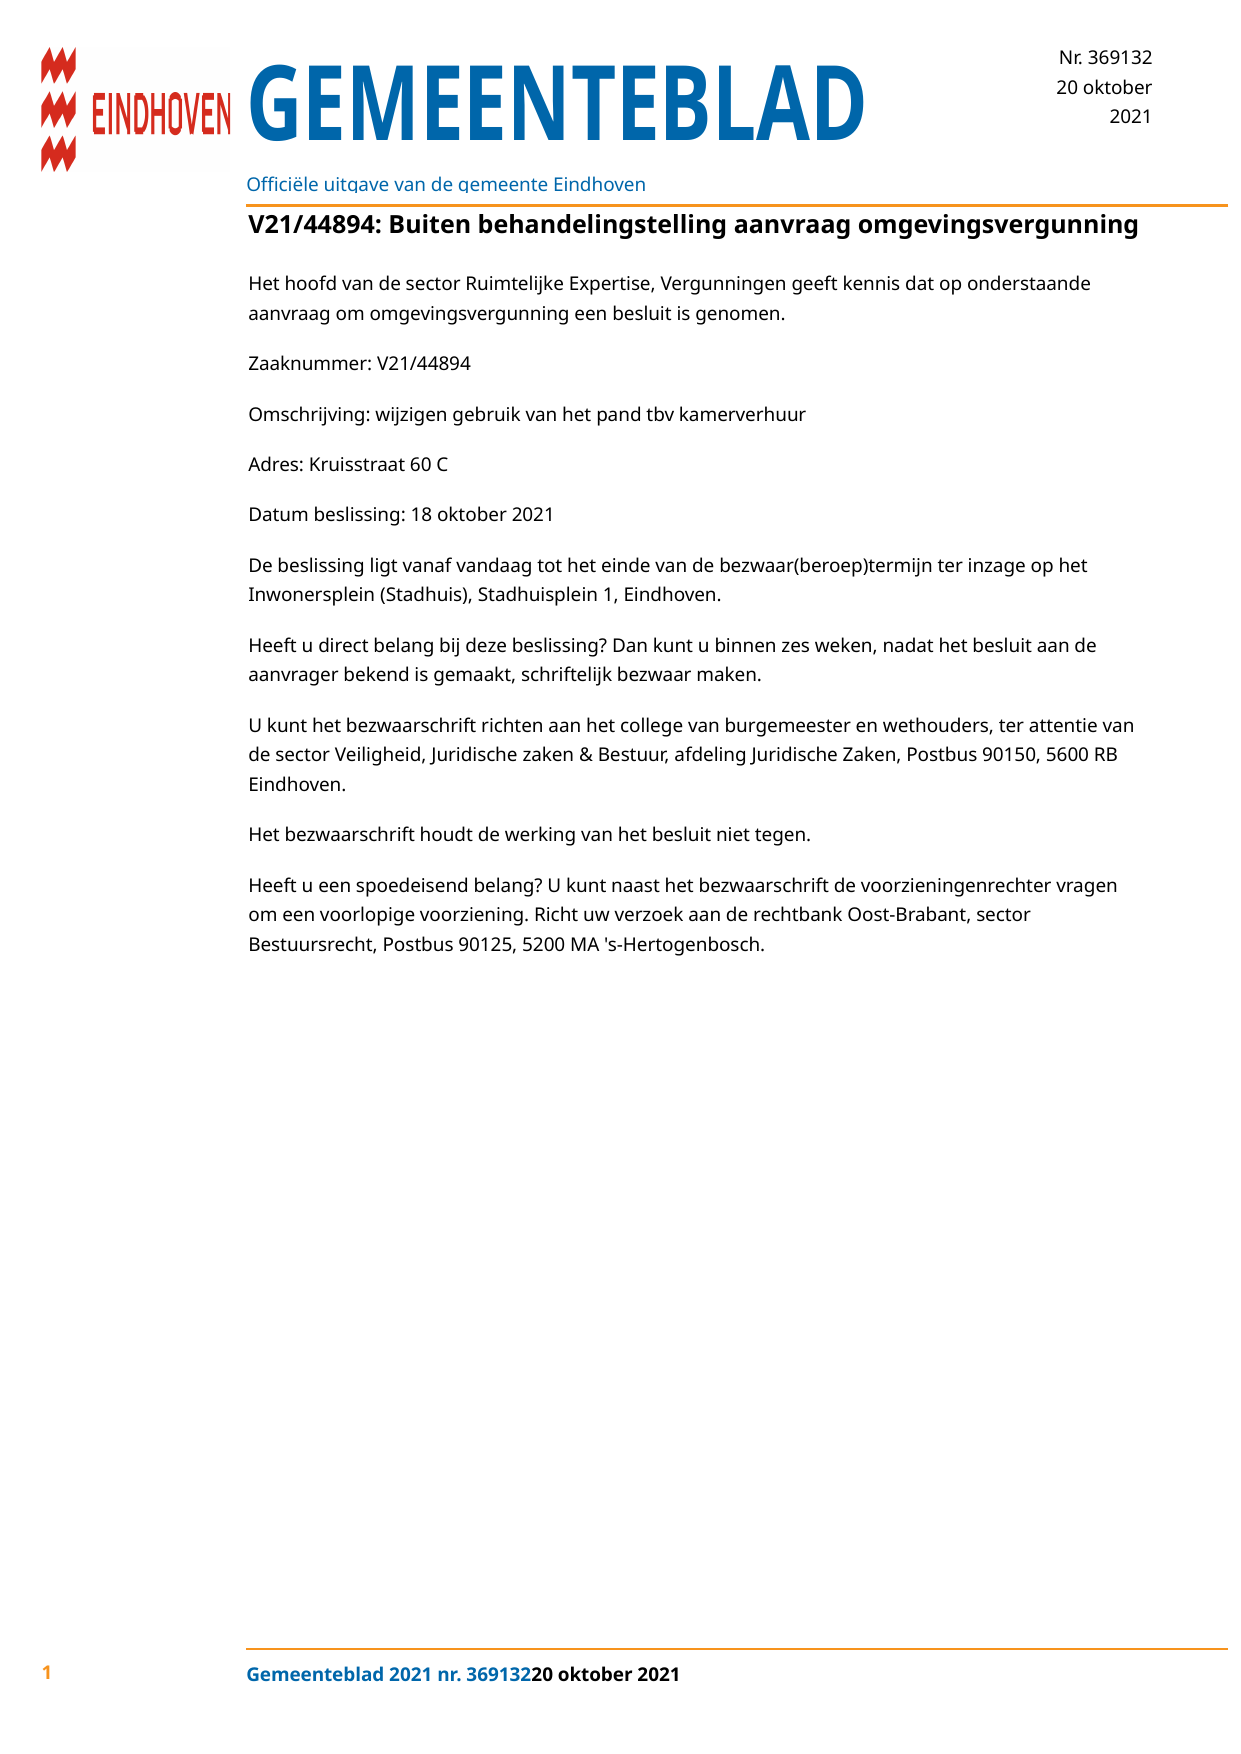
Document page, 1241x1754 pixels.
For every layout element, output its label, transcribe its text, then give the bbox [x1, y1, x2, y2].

text U kunt het bezwaarschrift richten aan het college van burgemeester en wethouders, ter attentie van de sector Veiligheid, Juridische zaken & Bestuur, afdeling Juridische Zaken, Postbus 90150, 5600 RB Eindhoven. [248, 712, 1152, 797]
text Zaaknummer: V21/44894 [248, 350, 1152, 376]
text Heeft u direct belang bij deze beslissing? Dan kunt u binnen zes weken, nadat het besluit aan de aanvrager bekend is gemaakt, schriftelijk bezwaar maken. [248, 632, 1152, 687]
text Datum beslissing: 18 oktober 2021 [248, 502, 1152, 527]
text Het hoofd van de sector Ruimtelijke Expertise, Vergunningen geeft kennis dat op onderstaande aanvraag om omgevingsvergunning een besluit is genomen. [248, 270, 1152, 326]
text De beslissing ligt vanaf vandaag tot het einde van de bezwaar(beroep)termijn ter inzage op het Inwonersplein (Stadhuis), Stadhuisplein 1, Eindhoven. [248, 552, 1152, 607]
text Omschrijving: wijzigen gebruik van het pand tbv kamerverhuur [248, 401, 1152, 426]
text V21/44894: Buiten behandelingstelling aanvraag omgevingsvergunning [248, 207, 1152, 241]
picture [41, 47, 231, 172]
text Adres: Kruisstraat 60 C [248, 451, 1152, 477]
text Heeft u een spoedeisend belang? U kunt naast het bezwaarschrift de voorzieningenrechter vragen om een voorlopige voorziening. Richt uw verzoek aan de rechtbank Oost-Brabant, sector Bestuursrecht, Postbus 90125, 5200 MA 's-Hertogenbosch. [248, 872, 1152, 957]
text Het bezwaarschrift houdt de werking van het besluit niet tegen. [248, 822, 1152, 847]
